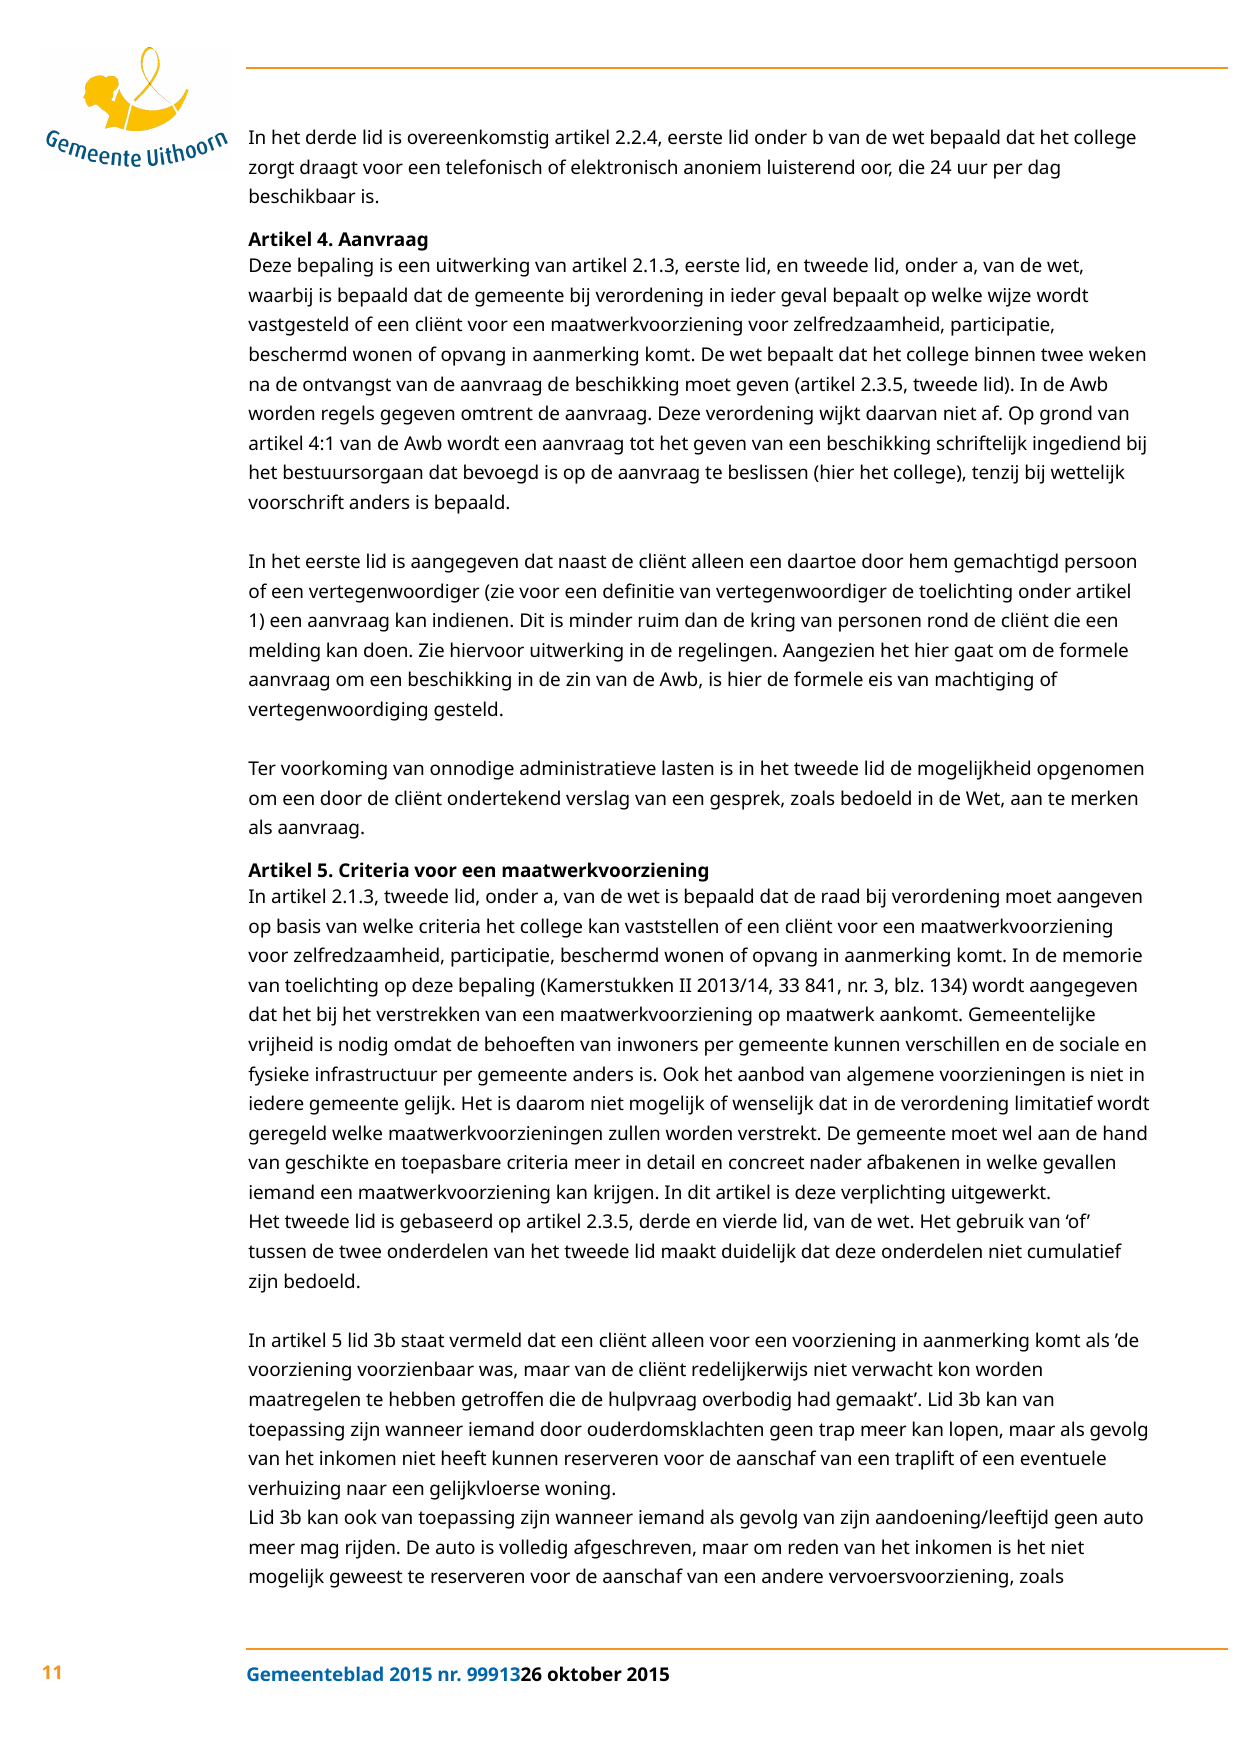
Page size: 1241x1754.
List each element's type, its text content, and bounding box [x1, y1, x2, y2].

text In het derde lid is overeenkomstig artikel 2.2.4, eerste lid onder b van de wet bepaald dat het college zorgt draagt voor een telefonisch of elektronisch anoniem luisterend oor, die 24 uur per dag beschikbaar is. [248, 124, 1152, 209]
text Artikel 4. Aanvraag [248, 227, 1152, 252]
text Artikel 5. Criteria voor een maatwerkvoorziening [248, 858, 1152, 883]
text In artikel 2.1.3, tweede lid, onder a, van de wet is bepaald dat de raad bij verordening moet aangeven op basis van welke criteria het college kan vaststellen of een cliënt voor een maatwerkvoorziening voor zelfredzaamheid, participatie, beschermd wonen of opvang in aanmerking komt. In de memorie van toelichting op deze bepaling (Kamerstukken II 2013/14, 33 841, nr. 3, blz. 134) wordt aangegeven dat het bij het verstrekken van een maatwerkvoorziening op maatwerk aankomt. Gemeentelijke vrijheid is nodig omdat de behoeften van inwoners per gemeente kunnen verschillen en de sociale en fysieke infrastructuur per gemeente anders is. Ook het aanbod van algemene voorzieningen is niet in iedere gemeente gelijk. Het is daarom niet mogelijk of wenselijk dat in de verordening limitatief wordt geregeld welke maatwerkvoorzieningen zullen worden verstrekt. De gemeente moet wel aan de hand van geschikte en toepasbare criteria meer in detail en concreet nader afbakenen in welke gevallen iemand een maatwerkvoorziening kan krijgen. In dit artikel is deze verplichting uitgewerkt. [248, 883, 1152, 1205]
picture [41, 47, 231, 172]
text Lid 3b kan ook van toepassing zijn wanneer iemand als gevolg van zijn aandoening/leeftijd geen auto meer mag rijden. De auto is volledig afgeschreven, maar om reden van het inkomen is het niet mogelijk geweest te reserveren voor de aanschaf van een andere vervoersvoorziening, zoals [248, 1504, 1152, 1589]
text Deze bepaling is een uitwerking van artikel 2.1.3, eerste lid, en tweede lid, onder a, van de wet, waarbij is bepaald dat de gemeente bij verordening in ieder geval bepaalt op welke wijze wordt vastgesteld of een cliënt voor een maatwerkvoorziening voor zelfredzaamheid, participatie, beschermd wonen of opvang in aanmerking komt. De wet bepaalt dat het college binnen twee weken na de ontvangst van de aanvraag de beschikking moet geven (artikel 2.3.5, tweede lid). In de Awb worden regels gegeven omtrent de aanvraag. Deze verordening wijkt daarvan niet af. Op grond van artikel 4:1 van de Awb wordt een aanvraag tot het geven van een beschikking schriftelijk ingediend bij het bestuursorgaan dat bevoegd is op de aanvraag te beslissen (hier het college), tenzij bij wettelijk voorschrift anders is bepaald. [248, 252, 1152, 515]
text Het tweede lid is gebaseerd op artikel 2.3.5, derde en vierde lid, van de wet. Het gebruik van ‘of’ tussen de twee onderdelen van het tweede lid maakt duidelijk dat deze onderdelen niet cumulatief zijn bedoeld. [248, 1209, 1152, 1294]
text In het eerste lid is aangegeven dat naast de cliënt alleen een daartoe door hem gemachtigd persoon of een vertegenwoordiger (zie voor een definitie van vertegenwoordiger de toelichting onder artikel 1) een aanvraag kan indienen. Dit is minder ruim dan de kring van personen rond de cliënt die een melding kan doen. Zie hiervoor uitwerking in de regelingen. Aangezien het hier gaat om de formele aanvraag om een beschikking in de zin van de Awb, is hier de formele eis van machtiging of vertegenwoordiging gesteld. [248, 548, 1152, 722]
text In artikel 5 lid 3b staat vermeld dat een cliënt alleen voor een voorziening in aanmerking komt als ’de voorziening voorzienbaar was, maar van de cliënt redelijkerwijs niet verwacht kon worden maatregelen te hebben getroffen die de hulpvraag overbodig had gemaakt’. Lid 3b kan van toepassing zijn wanneer iemand door ouderdomsklachten geen trap meer kan lopen, maar als gevolg van het inkomen niet heeft kunnen reserveren voor de aanschaf van een traplift of een eventuele verhuizing naar een gelijkvloerse woning. [248, 1327, 1152, 1501]
text Ter voorkoming van onnodige administratieve lasten is in het tweede lid de mogelijkheid opgenomen om een door de cliënt ondertekend verslag van een gesprek, zoals bedoeld in de Wet, aan te merken als aanvraag. [248, 755, 1152, 840]
